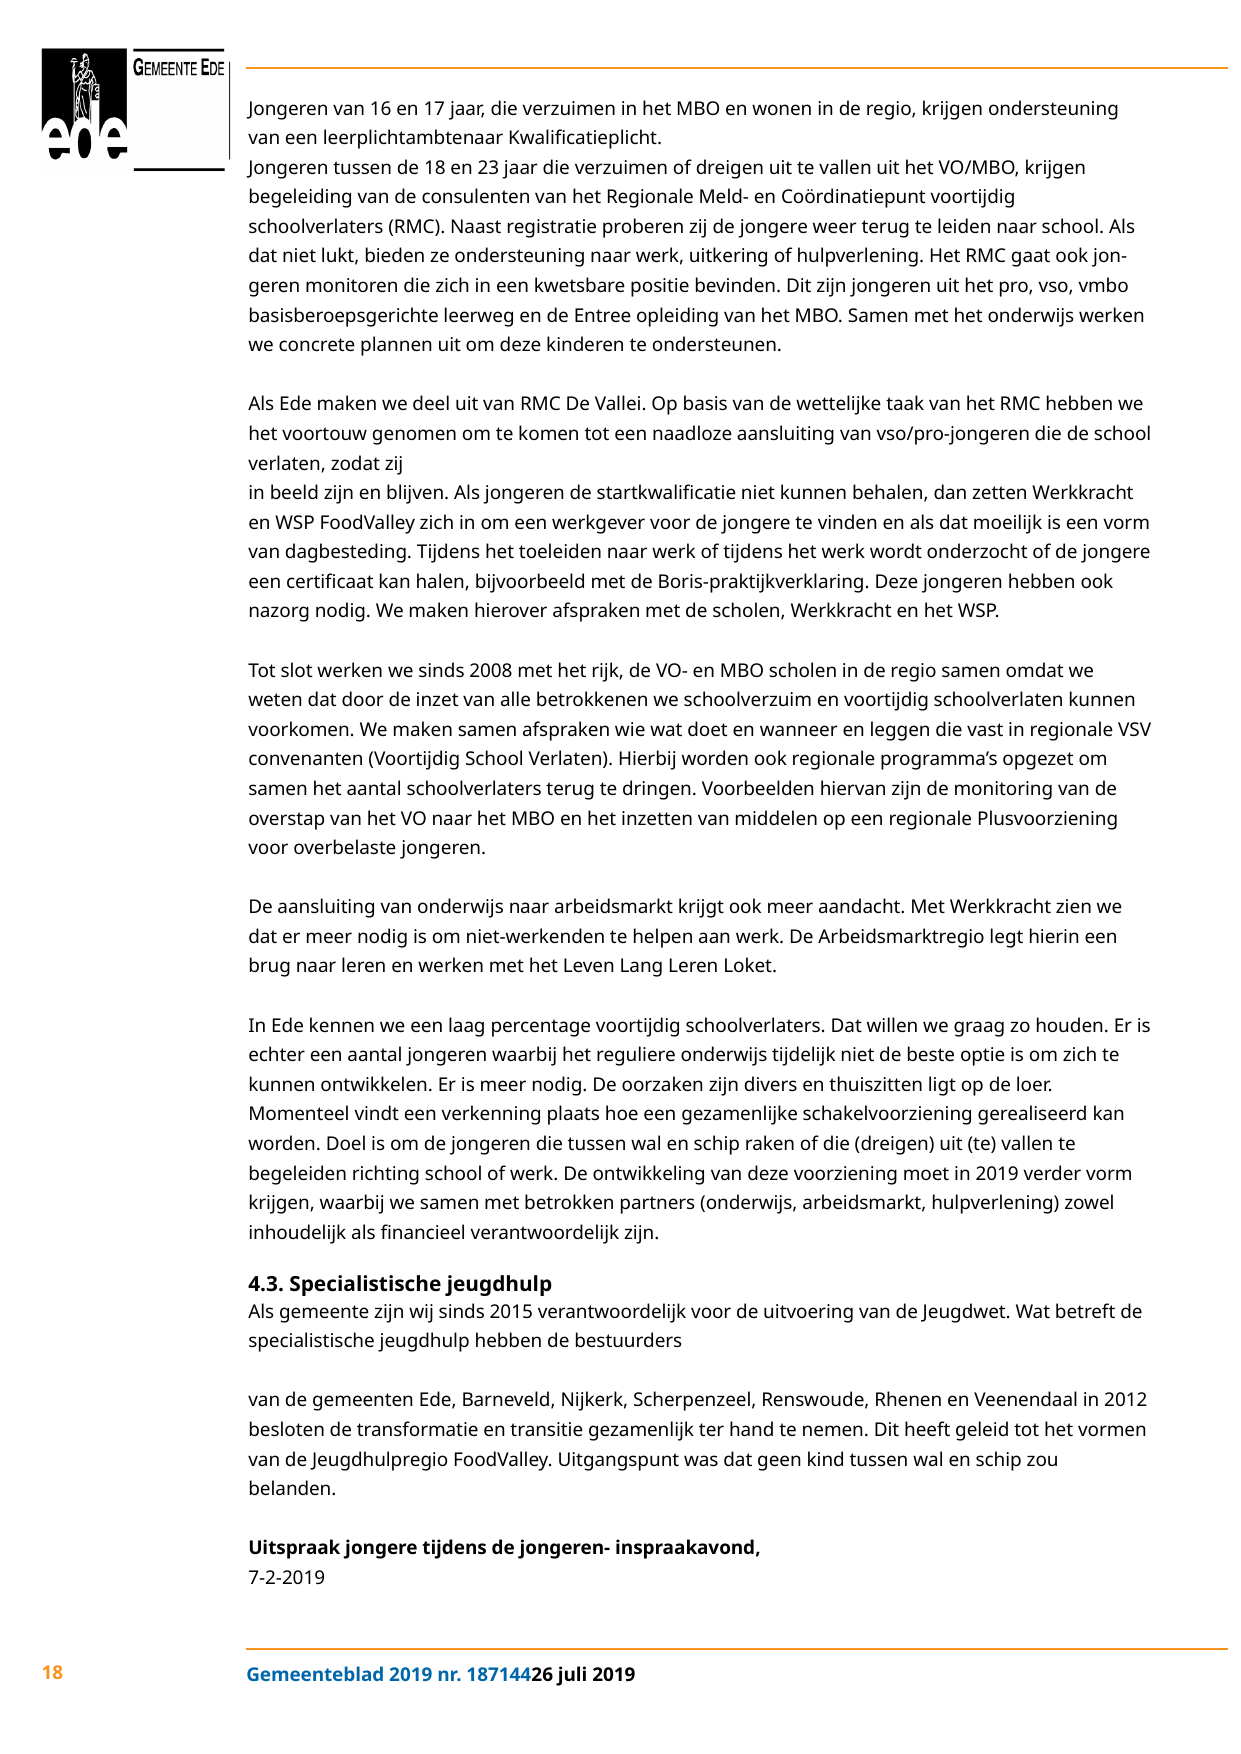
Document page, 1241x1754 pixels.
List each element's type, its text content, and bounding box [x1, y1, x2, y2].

text 4.3. Specialistische jeugdhulp [248, 1269, 1152, 1298]
text Jongeren van 16 en 17 jaar, die verzuimen in het MBO en wonen in de regio, krijgen ondersteuning van een leerplichtambtenaar Kwalificatieplicht. [248, 95, 1152, 150]
text in beeld zijn en blijven. Als jongeren de startkwalificatie niet kunnen behalen, dan zetten Werkkracht en WSP FoodValley zich in om een werkgever voor de jongere te vinden en als dat moeilijk is een vorm van dagbesteding. Tijdens het toeleiden naar werk of tijdens het werk wordt onderzocht of de jongere een certificaat kan halen, bijvoorbeeld met de Boris-praktijkverklaring. Deze jongeren hebben ook nazorg nodig. We maken hierover afspraken met de scholen, Werkkracht en het WSP. [248, 479, 1152, 623]
text De aansluiting van onderwijs naar arbeidsmarkt krijgt ook meer aandacht. Met Werkkracht zien we dat er meer nodig is om niet-werkenden te helpen aan werk. De Arbeidsmarktregio legt hierin een brug naar leren en werken met het Leven Lang Leren Loket. [248, 893, 1152, 978]
text Tot slot werken we sinds 2008 met het rijk, de VO- en MBO scholen in de regio samen omdat we weten dat door de inzet van alle betrokkenen we schoolverzuim en voortijdig schoolverlaten kunnen voorkomen. We maken samen afspraken wie wat doet en wanneer en leggen die vast in regionale VSV convenanten (Voortijdig School Verlaten). Hierbij worden ook regionale programma’s opgezet om samen het aantal schoolverlaters terug te dringen. Voorbeelden hiervan zijn de monitoring van de overstap van het VO naar het MBO en het inzetten van middelen op een regionale Plusvoorziening voor overbelaste jongeren. [248, 657, 1152, 860]
text Uitspraak jongere tijdens de jongeren- inspraakavond, [248, 1534, 1152, 1560]
text Als gemeente zijn wij sinds 2015 verantwoordelijk voor de uitvoering van de Jeugdwet. Wat betreft de specialistische jeugdhulp hebben de bestuurders [248, 1298, 1152, 1353]
text In Ede kennen we een laag percentage voortijdig schoolverlaters. Dat willen we graag zo houden. Er is echter een aantal jongeren waarbij het reguliere onderwijs tijdelijk niet de beste optie is om zich te kunnen ontwikkelen. Er is meer nodig. De oorzaken zijn divers en thuiszitten ligt op de loer. Momenteel vindt een verkenning plaats hoe een gezamenlijke schakelvoorziening gerealiseerd kan worden. Doel is om de jongeren die tussen wal en schip raken of die (dreigen) uit (te) vallen te begeleiden richting school of werk. De ontwikkeling van deze voorziening moet in 2019 verder vorm krijgen, waarbij we samen met betrokken partners (onderwijs, arbeidsmarkt, hulpverlening) zowel inhoudelijk als financieel verantwoordelijk zijn. [248, 1012, 1152, 1245]
picture [41, 47, 231, 172]
text van de gemeenten Ede, Barneveld, Nijkerk, Scherpenzeel, Renswoude, Rhenen en Veenendaal in 2012 besloten de transformatie en transitie gezamenlijk ter hand te nemen. Dit heeft geleid tot het vormen van de Jeugdhulpregio FoodValley. Uitgangspunt was dat geen kind tussen wal en schip zou belanden. [248, 1387, 1152, 1501]
text 7-2-2019 [248, 1564, 1152, 1590]
text Als Ede maken we deel uit van RMC De Vallei. Op basis van de wettelijke taak van het RMC hebben we het voortouw genomen om te komen tot een naadloze aansluiting van vso/pro-jongeren die de school verlaten, zodat zij [248, 391, 1152, 476]
text Jongeren tussen de 18 en 23 jaar die verzuimen of dreigen uit te vallen uit het VO/MBO, krijgen begeleiding van de consulenten van het Regionale Meld- en Coördinatiepunt voortijdig schoolverlaters (RMC). Naast registratie proberen zij de jongere weer terug te leiden naar school. Als dat niet lukt, bieden ze ondersteuning naar werk, uitkering of hulpverlening. Het RMC gaat ook jon- geren monitoren die zich in een kwetsbare positie bevinden. Dit zijn jongeren uit het pro, vso, vmbo basisberoepsgerichte leerweg en de Entree opleiding van het MBO. Samen met het onderwijs werken we concrete plannen uit om deze kinderen te ondersteunen. [248, 154, 1152, 357]
